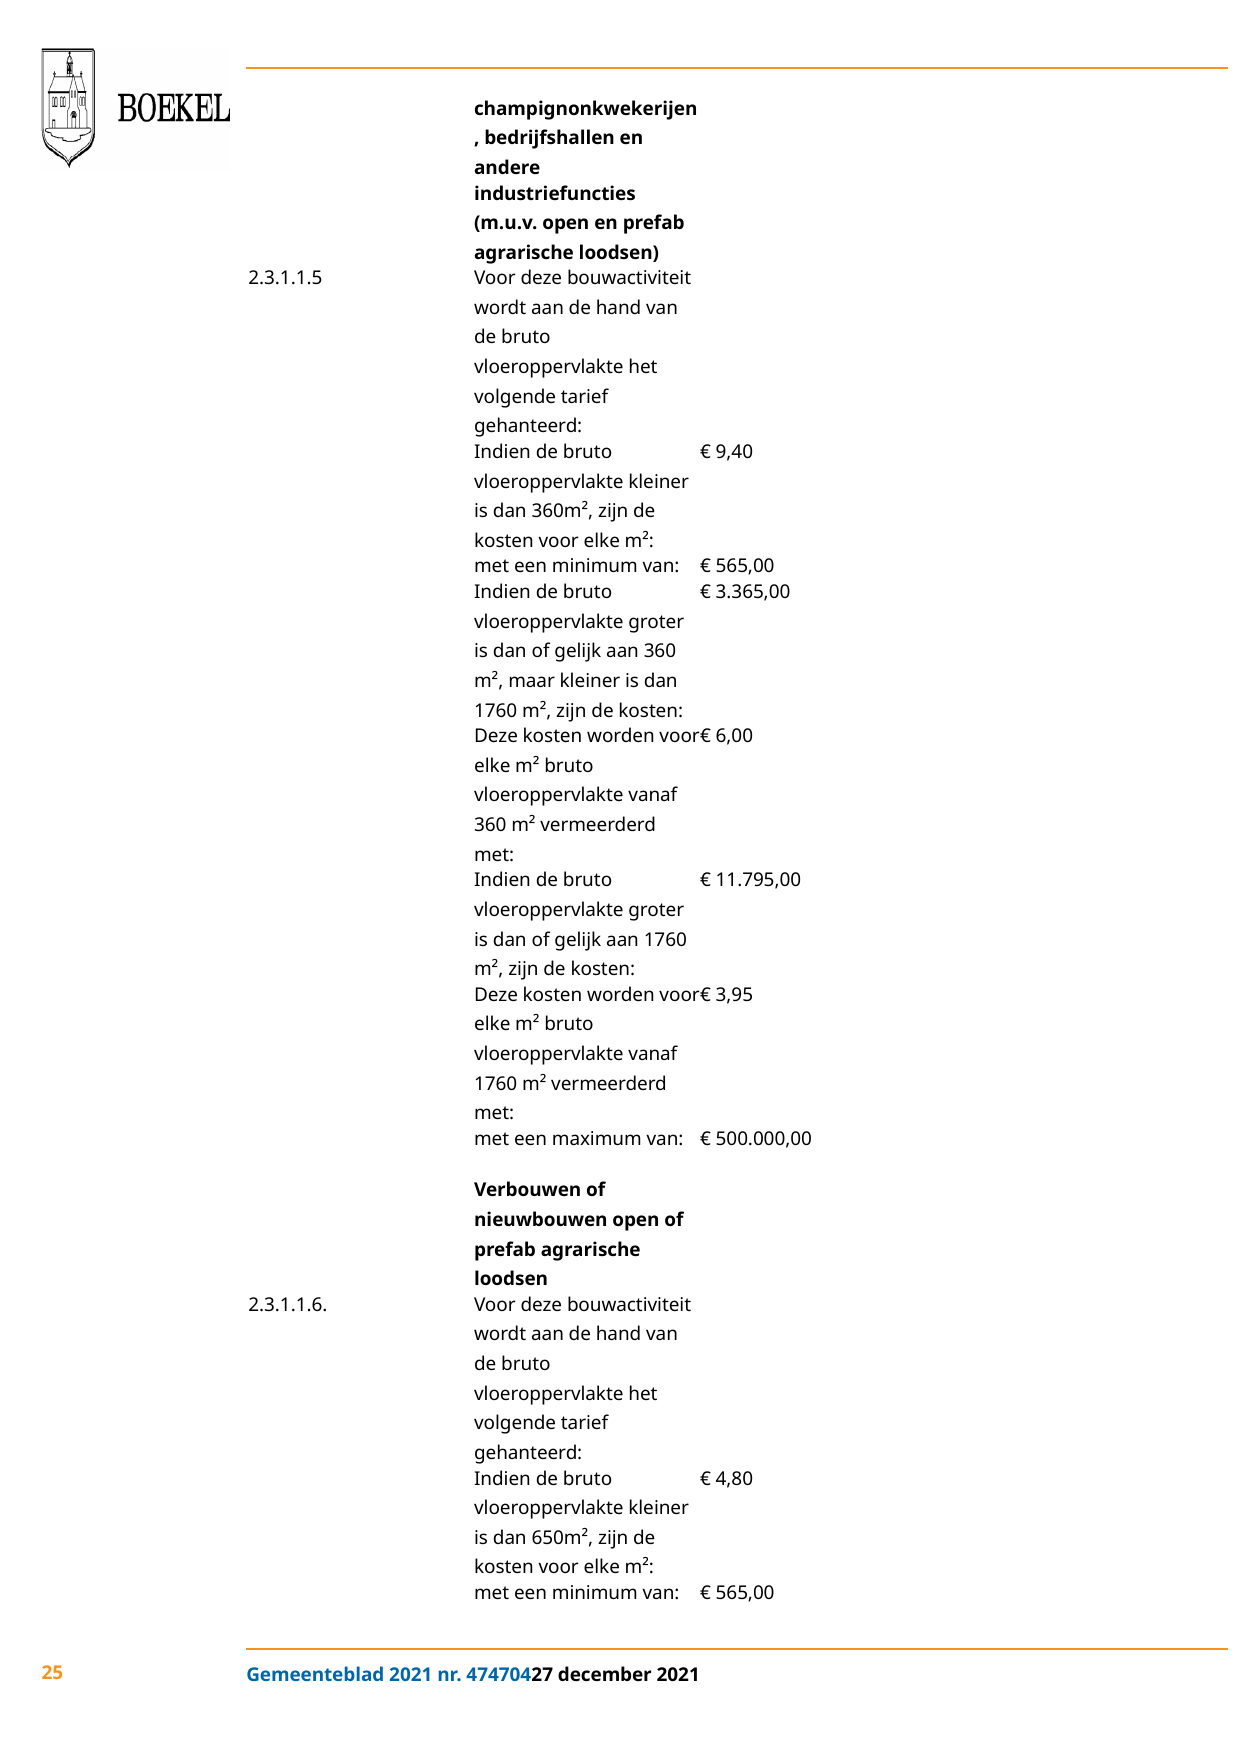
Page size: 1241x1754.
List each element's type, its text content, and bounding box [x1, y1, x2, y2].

table_cell [474, 1151, 700, 1177]
table_cell [248, 579, 474, 722]
table_cell Indien de bruto vloeroppervlakte kleiner is dan 650m², zijn de kosten voor elke m²: [474, 1465, 700, 1579]
table_cell [248, 1465, 474, 1579]
table_cell € 565,00 [700, 1579, 926, 1605]
table_cell met een maximum van: [474, 1125, 700, 1151]
table_cell [248, 95, 474, 180]
table_cell € 565,00 [700, 553, 926, 578]
picture [41, 47, 231, 172]
table_cell [700, 180, 926, 264]
table_cell [248, 1125, 474, 1151]
table_cell Voor deze bouwactiviteit wordt aan de hand van de bruto vloeroppervlakte het volgende tarief gehanteerd: [474, 1291, 700, 1465]
table_cell € 3,95 [700, 981, 926, 1125]
table_cell € 3.365,00 [700, 579, 926, 722]
table_cell [700, 1151, 926, 1177]
table_cell Verbouwen of nieuwbouwen open of prefab agrarische loodsen [474, 1177, 700, 1291]
table_cell [248, 1177, 474, 1291]
table_cell [248, 867, 474, 981]
table_cell € 6,00 [700, 723, 926, 867]
table_cell [248, 1579, 474, 1605]
table_cell € 9,40 [700, 438, 926, 553]
table_cell € 4,80 [700, 1465, 926, 1579]
table_cell Deze kosten worden voor elke m² bruto vloeroppervlakte vanaf 360 m² vermeerderd met: [474, 723, 700, 867]
table_cell industriefuncties (m.u.v. open en prefab agrarische loodsen) [474, 180, 700, 264]
table_cell Deze kosten worden voor elke m² bruto vloeroppervlakte vanaf 1760 m² vermeerderd met: [474, 981, 700, 1125]
table_cell [248, 981, 474, 1125]
table_cell [248, 553, 474, 578]
table_cell [700, 95, 926, 180]
table_cell [700, 1291, 926, 1465]
table_cell € 500.000,00 [700, 1125, 926, 1151]
table_cell 2.3.1.1.5 [248, 265, 474, 438]
table_cell met een minimum van: [474, 553, 700, 578]
table_cell [700, 1177, 926, 1291]
table_cell 2.3.1.1.6. [248, 1291, 474, 1465]
table_cell met een minimum van: [474, 1579, 700, 1605]
table_cell [248, 438, 474, 553]
table_cell Indien de bruto vloeroppervlakte groter is dan of gelijk aan 360 m², maar kleiner is dan 1760 m², zijn de kosten: [474, 579, 700, 722]
table_cell [248, 723, 474, 867]
table_cell Voor deze bouwactiviteit wordt aan de hand van de bruto vloeroppervlakte het volgende tarief gehanteerd: [474, 265, 700, 438]
table_cell Indien de bruto vloeroppervlakte groter is dan of gelijk aan 1760 m², zijn de kosten: [474, 867, 700, 981]
table_cell € 11.795,00 [700, 867, 926, 981]
table_cell [248, 1151, 474, 1177]
table_cell Indien de bruto vloeroppervlakte kleiner is dan 360m², zijn de kosten voor elke m²: [474, 438, 700, 553]
table_cell [700, 265, 926, 438]
table_cell [248, 180, 474, 264]
table_cell champignonkwekerijen, bedrijfshallen en andere [474, 95, 700, 180]
